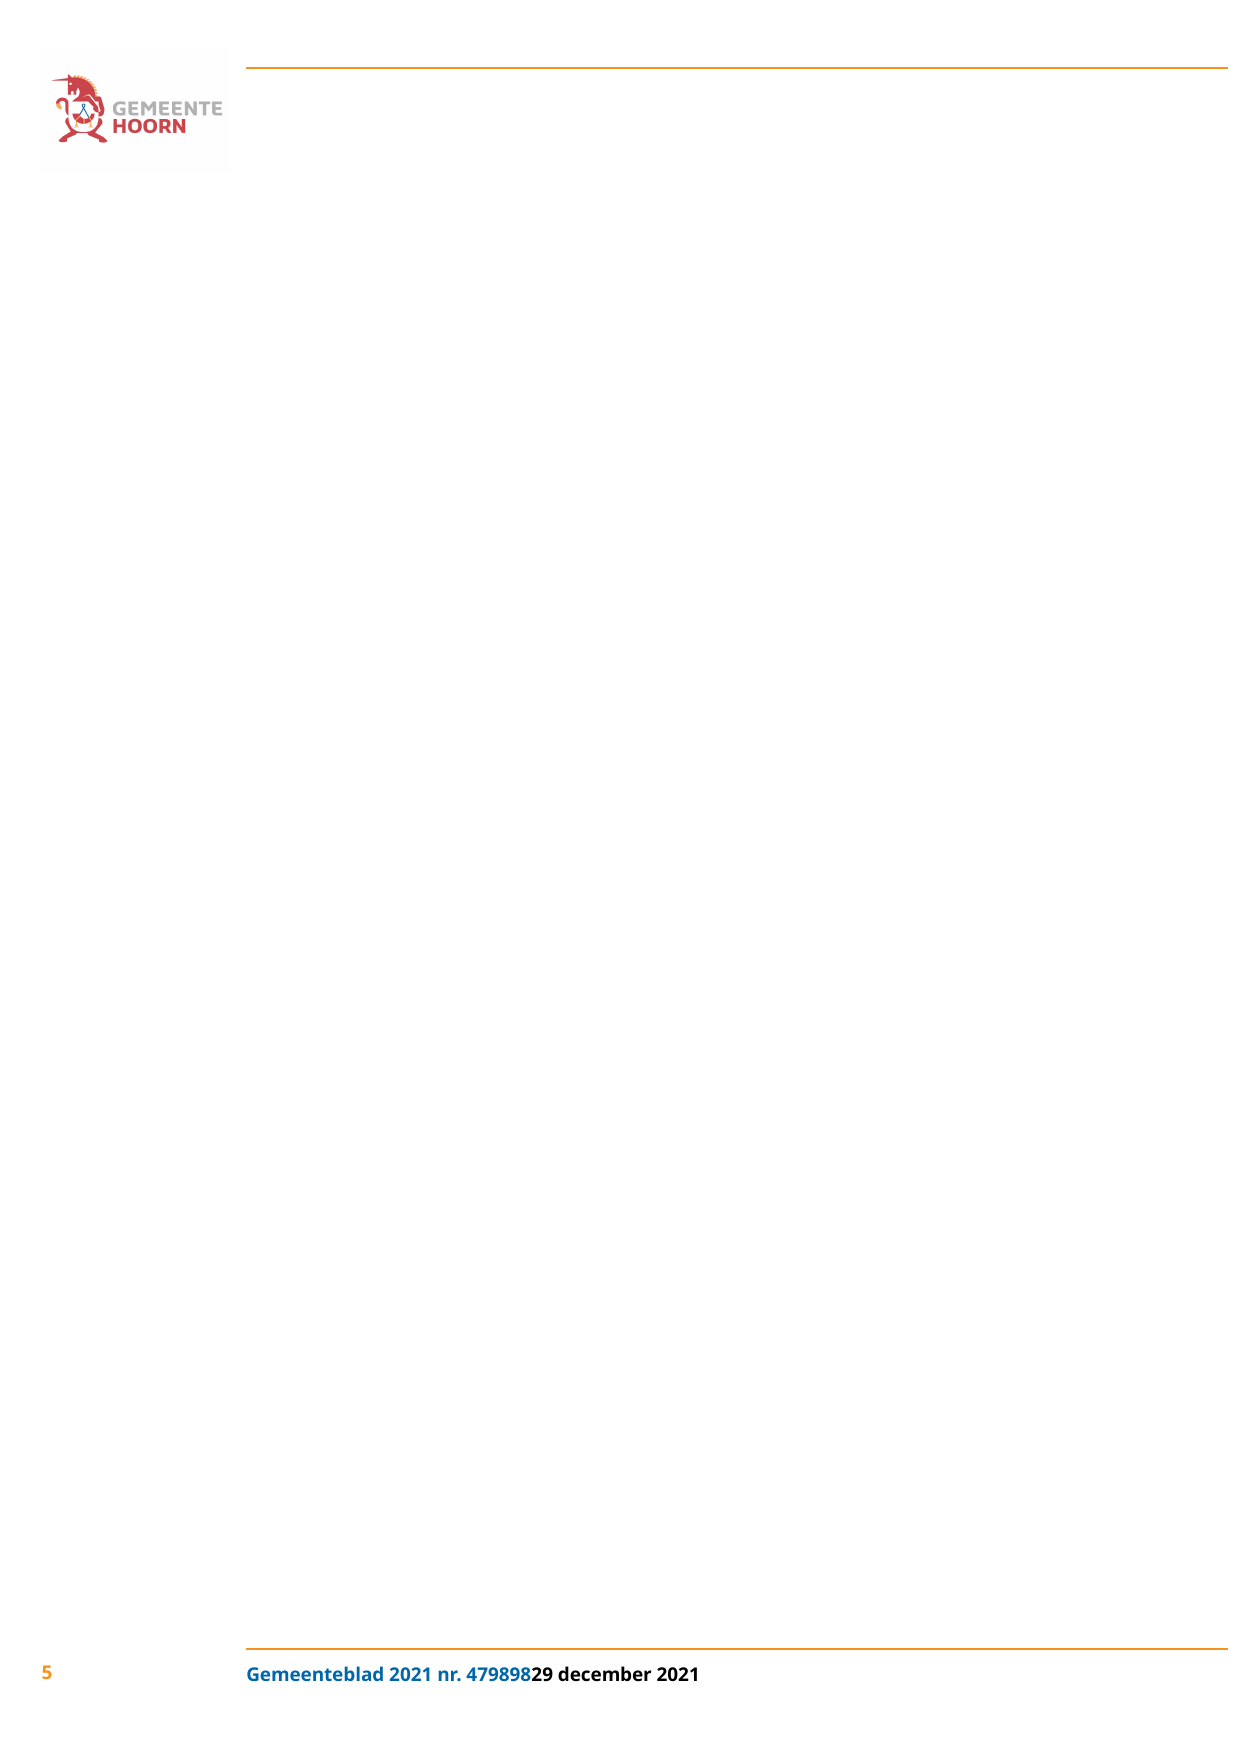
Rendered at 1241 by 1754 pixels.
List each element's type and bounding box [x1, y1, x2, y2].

picture [41, 47, 231, 172]
